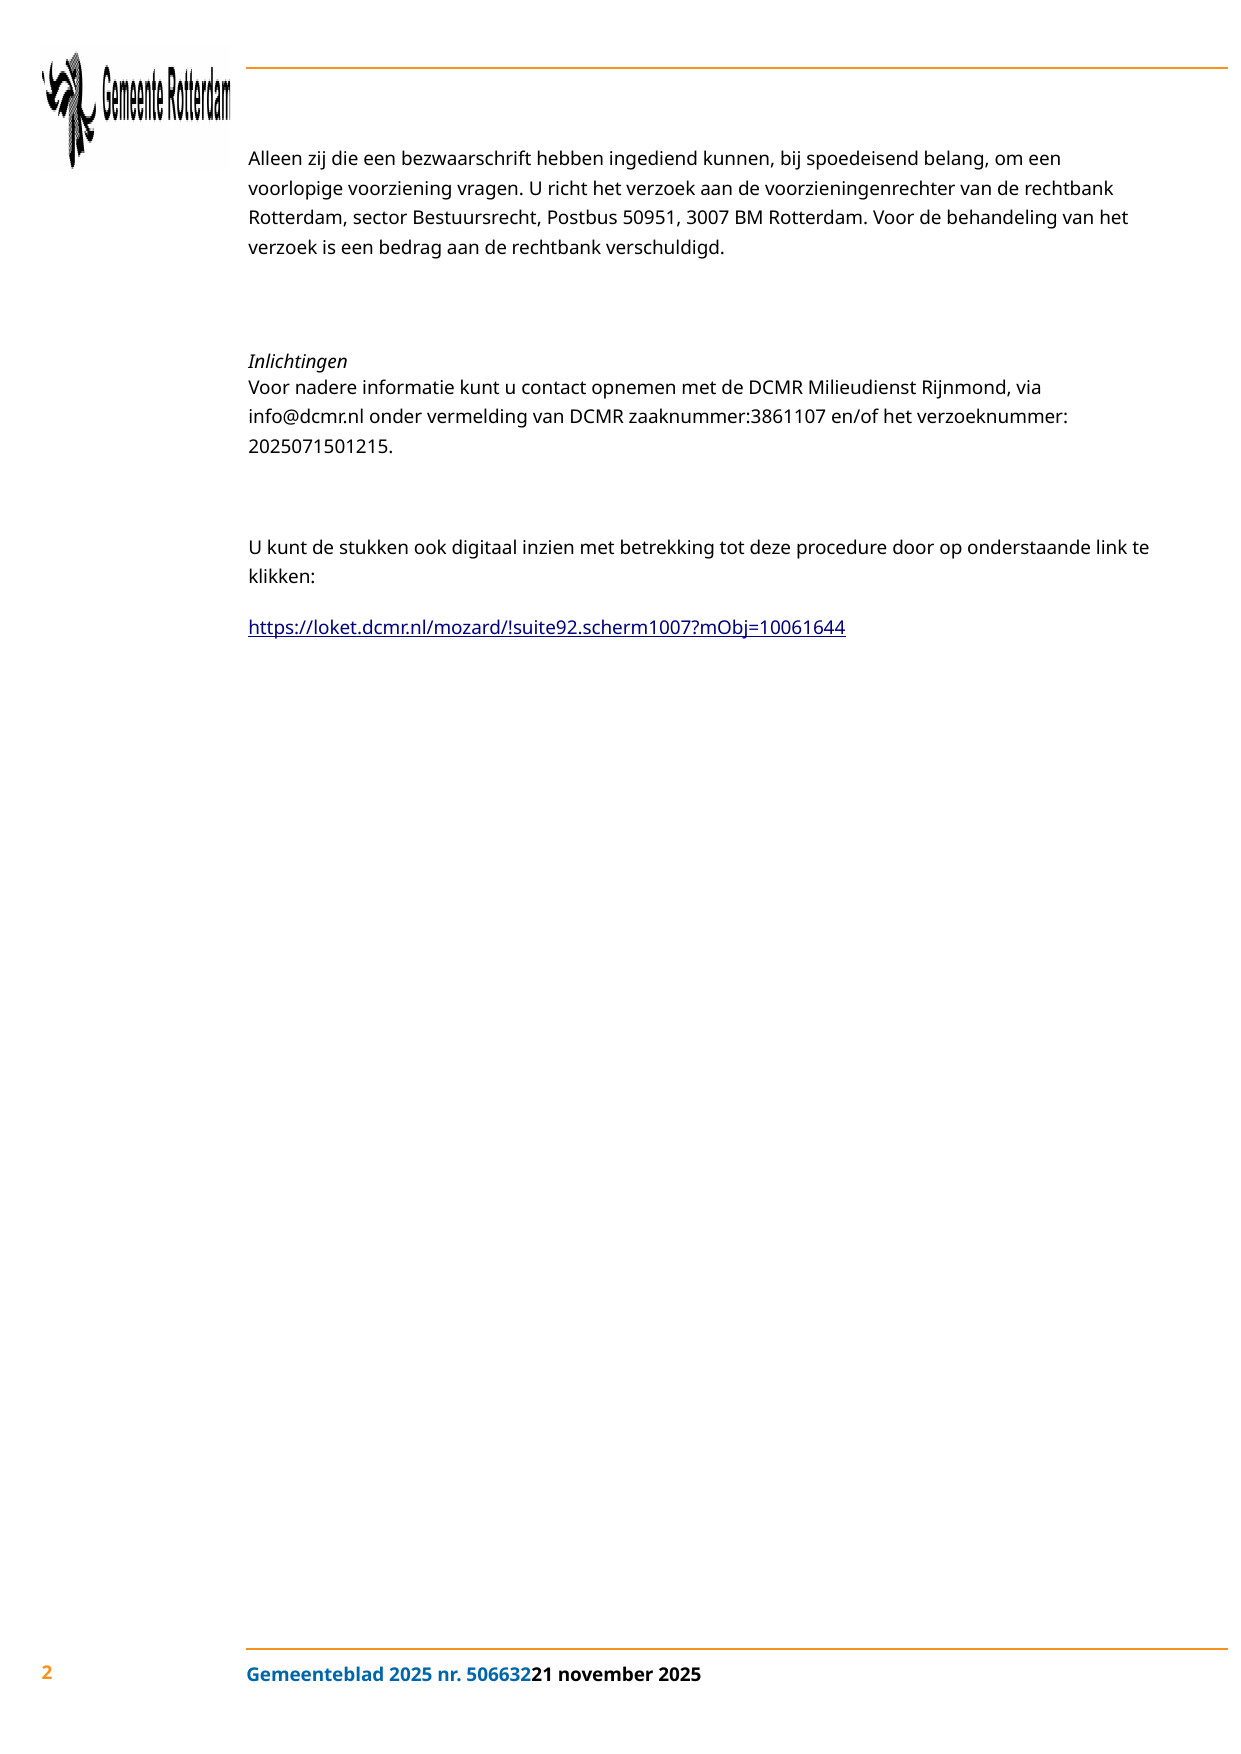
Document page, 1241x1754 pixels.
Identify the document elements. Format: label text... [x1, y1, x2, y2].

text Alleen zij die een bezwaarschrift hebben ingediend kunnen, bij spoedeisend belang, om een voorlopige voorziening vragen. U richt het verzoek aan de voorzieningenrechter van de rechtbank Rotterdam, sector Bestuursrecht, Postbus 50951, 3007 BM Rotterdam. Voor de behandeling van het verzoek is een bedrag aan de rechtbank verschuldigd. [248, 145, 1152, 260]
text https://loket.dcmr.nl/mozard/!suite92.scherm1007?mObj=10061644 [248, 614, 1152, 640]
text Inlichtingen [248, 348, 1152, 374]
picture [41, 47, 231, 172]
text U kunt de stukken ook digitaal inzien met betrekking tot deze procedure door op onderstaande link te klikken: [248, 534, 1152, 589]
text Voor nadere informatie kunt u contact opnemen met de DCMR Milieudienst Rijnmond, via info@dcmr.nl onder vermelding van DCMR zaaknummer:3861107 en/of het verzoeknummer: 2025071501215. [248, 374, 1152, 459]
